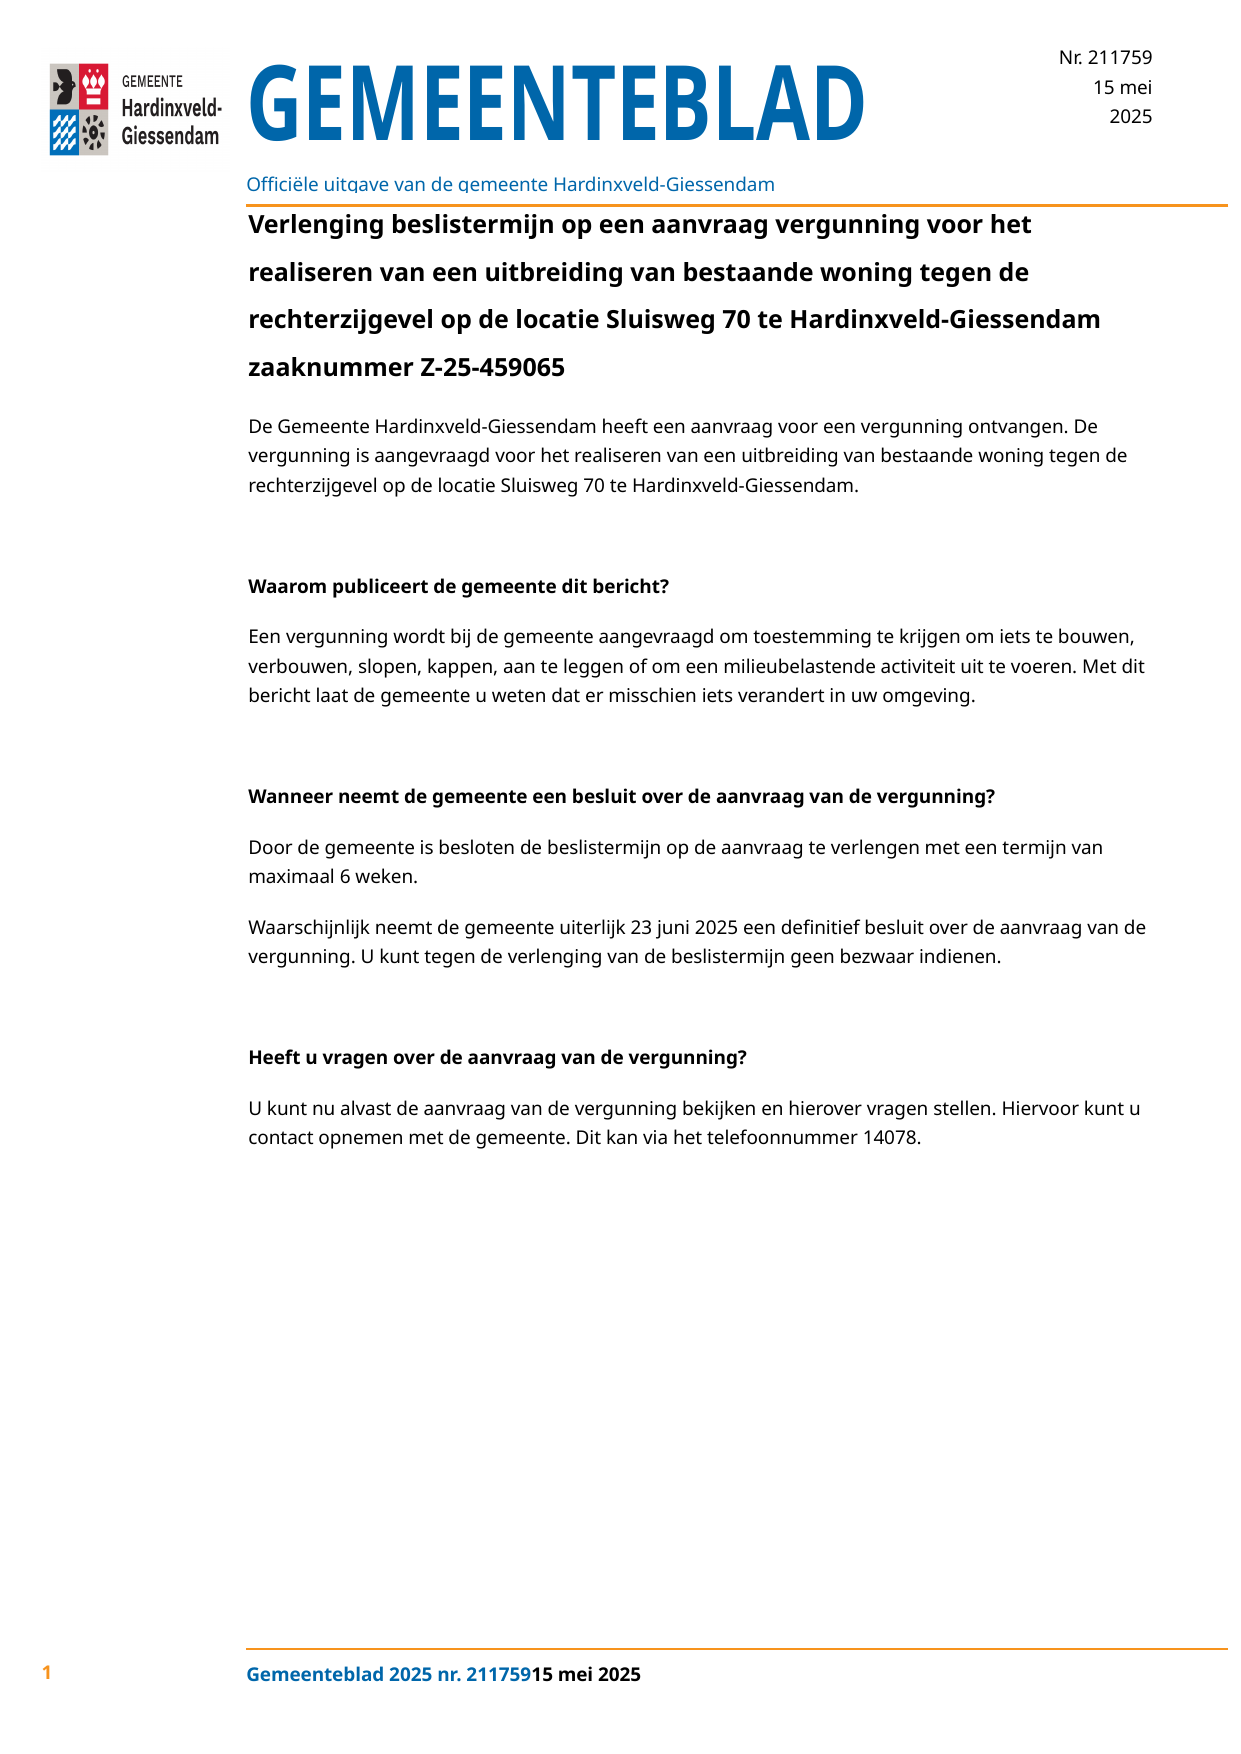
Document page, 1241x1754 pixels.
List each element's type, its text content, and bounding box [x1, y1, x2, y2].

text Een vergunning wordt bij de gemeente aangevraagd om toestemming te krijgen om iets te bouwen, verbouwen, slopen, kappen, aan te leggen of om een milieubelastende activiteit uit te voeren. Met dit bericht laat de gemeente u weten dat er misschien iets verandert in uw omgeving. [248, 623, 1152, 708]
text Waarom publiceert de gemeente dit bericht? [248, 573, 1152, 599]
text Verlenging beslistermijn op een aanvraag vergunning voor het realiseren van een uitbreiding van bestaande woning tegen de rechterzijgevel op de locatie Sluisweg 70 te Hardinxveld-Giessendam zaaknummer Z-25-459065 [248, 207, 1152, 384]
text U kunt nu alvast de aanvraag van de vergunning bekijken en hierover vragen stellen. Hiervoor kunt u contact opnemen met de gemeente. Dit kan via het telefoonnummer 14078. [248, 1095, 1152, 1150]
text Wanneer neemt de gemeente een besluit over de aanvraag van de vergunning? [248, 783, 1152, 809]
text Heeft u vragen over de aanvraag van de vergunning? [248, 1044, 1152, 1070]
text Door de gemeente is besloten de beslistermijn op de aanvraag te verlengen met een termijn van maximaal 6 weken. [248, 834, 1152, 889]
text De Gemeente Hardinxveld-Giessendam heeft een aanvraag voor een vergunning ontvangen. De vergunning is aangevraagd voor het realiseren van een uitbreiding van bestaande woning tegen de rechterzijgevel op de locatie Sluisweg 70 te Hardinxveld-Giessendam. [248, 413, 1152, 498]
text Waarschijnlijk neemt de gemeente uiterlijk 23 juni 2025 een definitief besluit over de aanvraag van de vergunning. U kunt tegen de verlenging van de beslistermijn geen bezwaar indienen. [248, 914, 1152, 969]
picture [41, 47, 231, 172]
